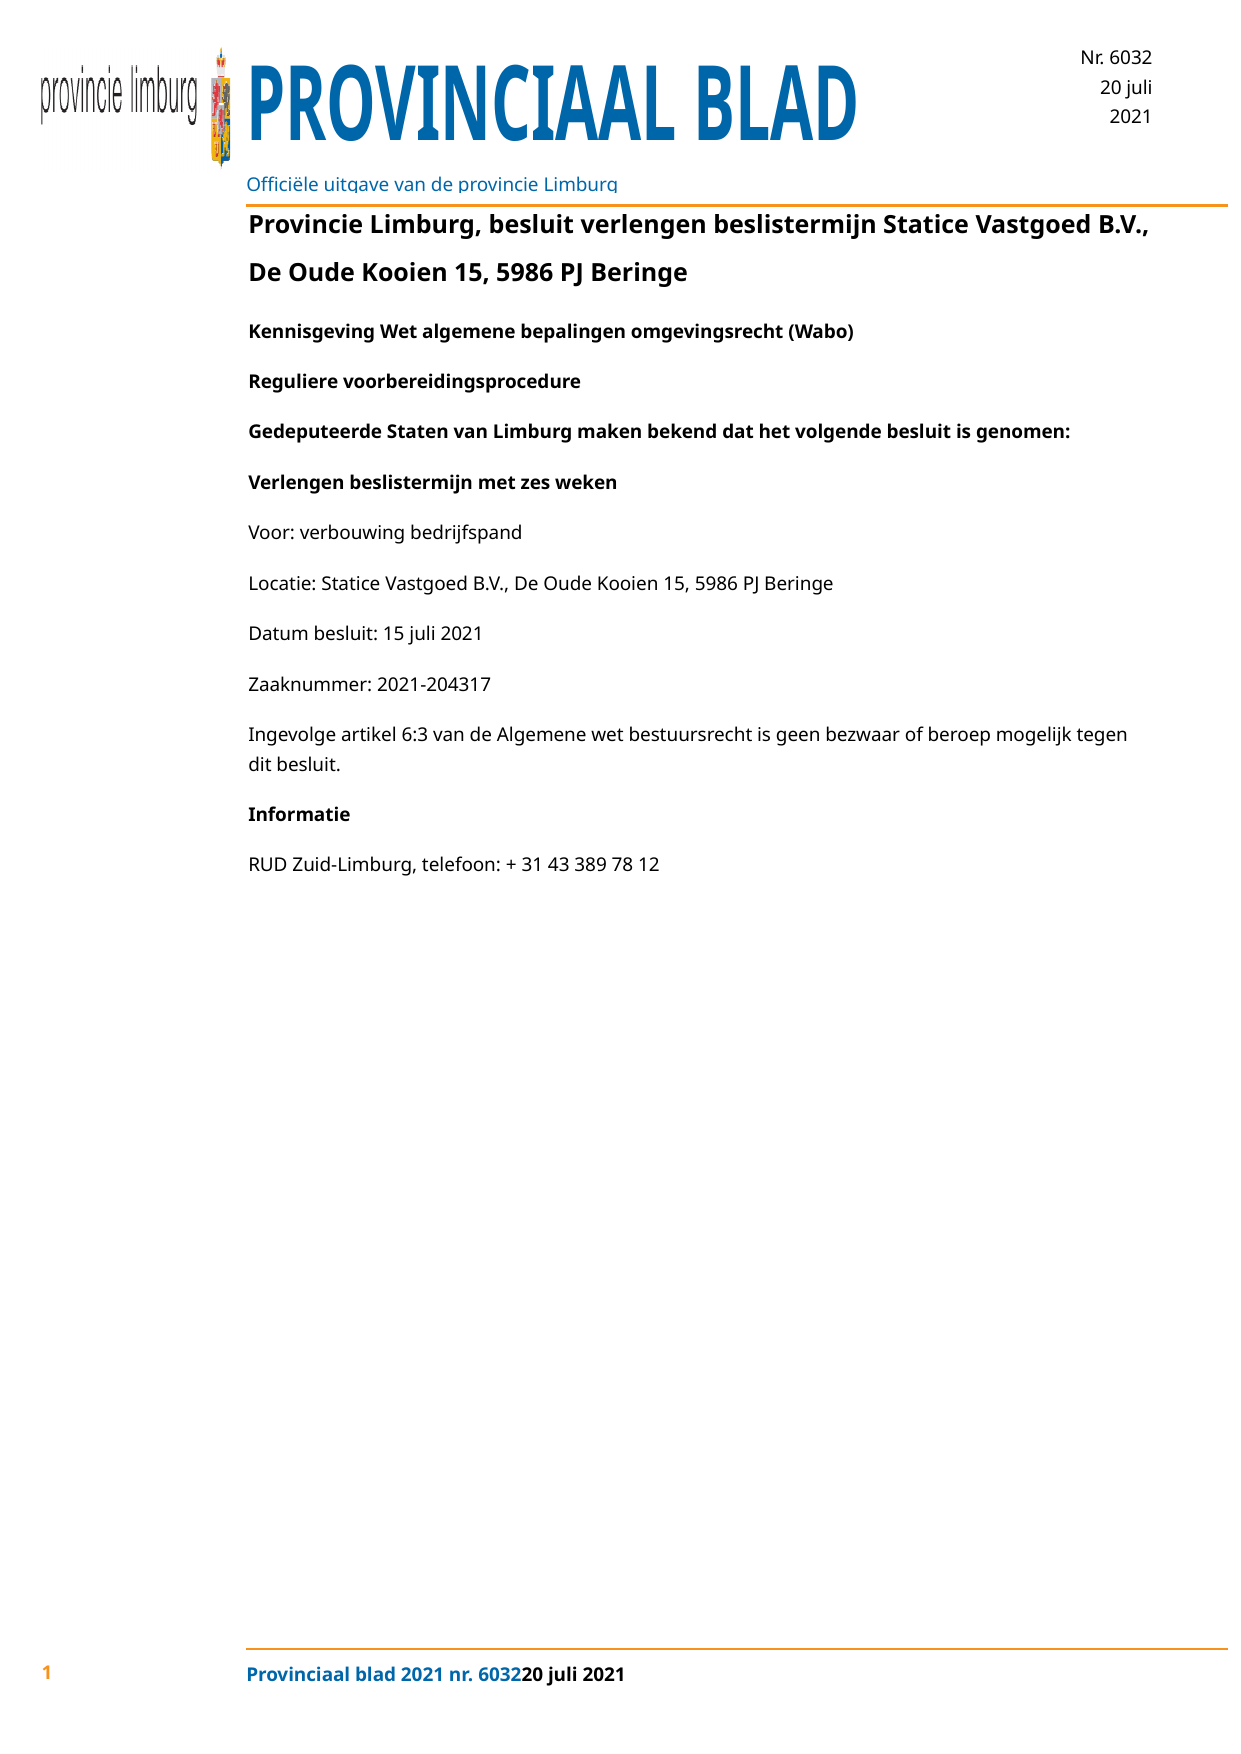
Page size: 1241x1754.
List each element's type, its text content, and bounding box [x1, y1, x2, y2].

text Ingevolge artikel 6:3 van de Algemene wet bestuursrecht is geen bezwaar of beroep mogelijk tegen dit besluit. [248, 721, 1152, 777]
text Locatie: Statice Vastgoed B.V., De Oude Kooien 15, 5986 PJ Beringe [248, 570, 1152, 596]
text Reguliere voorbereidingsprocedure [248, 368, 1152, 394]
text Verlengen beslistermijn met zes weken [248, 469, 1152, 495]
text Gedeputeerde Staten van Limburg maken bekend dat het volgende besluit is genomen: [248, 419, 1152, 444]
text Datum besluit: 15 juli 2021 [248, 620, 1152, 646]
text Zaaknummer: 2021-204317 [248, 671, 1152, 697]
text Voor: verbouwing bedrijfspand [248, 519, 1152, 545]
text Provincie Limburg, besluit verlengen beslistermijn Statice Vastgoed B.V., De Oude Kooien 15, 5986 PJ Beringe [248, 207, 1152, 288]
text Kennisgeving Wet algemene bepalingen omgevingsrecht (Wabo) [248, 318, 1152, 344]
text Informatie [248, 801, 1152, 827]
text RUD Zuid-Limburg, telefoon: + 31 43 389 78 12 [248, 852, 1152, 877]
picture [41, 47, 231, 172]
